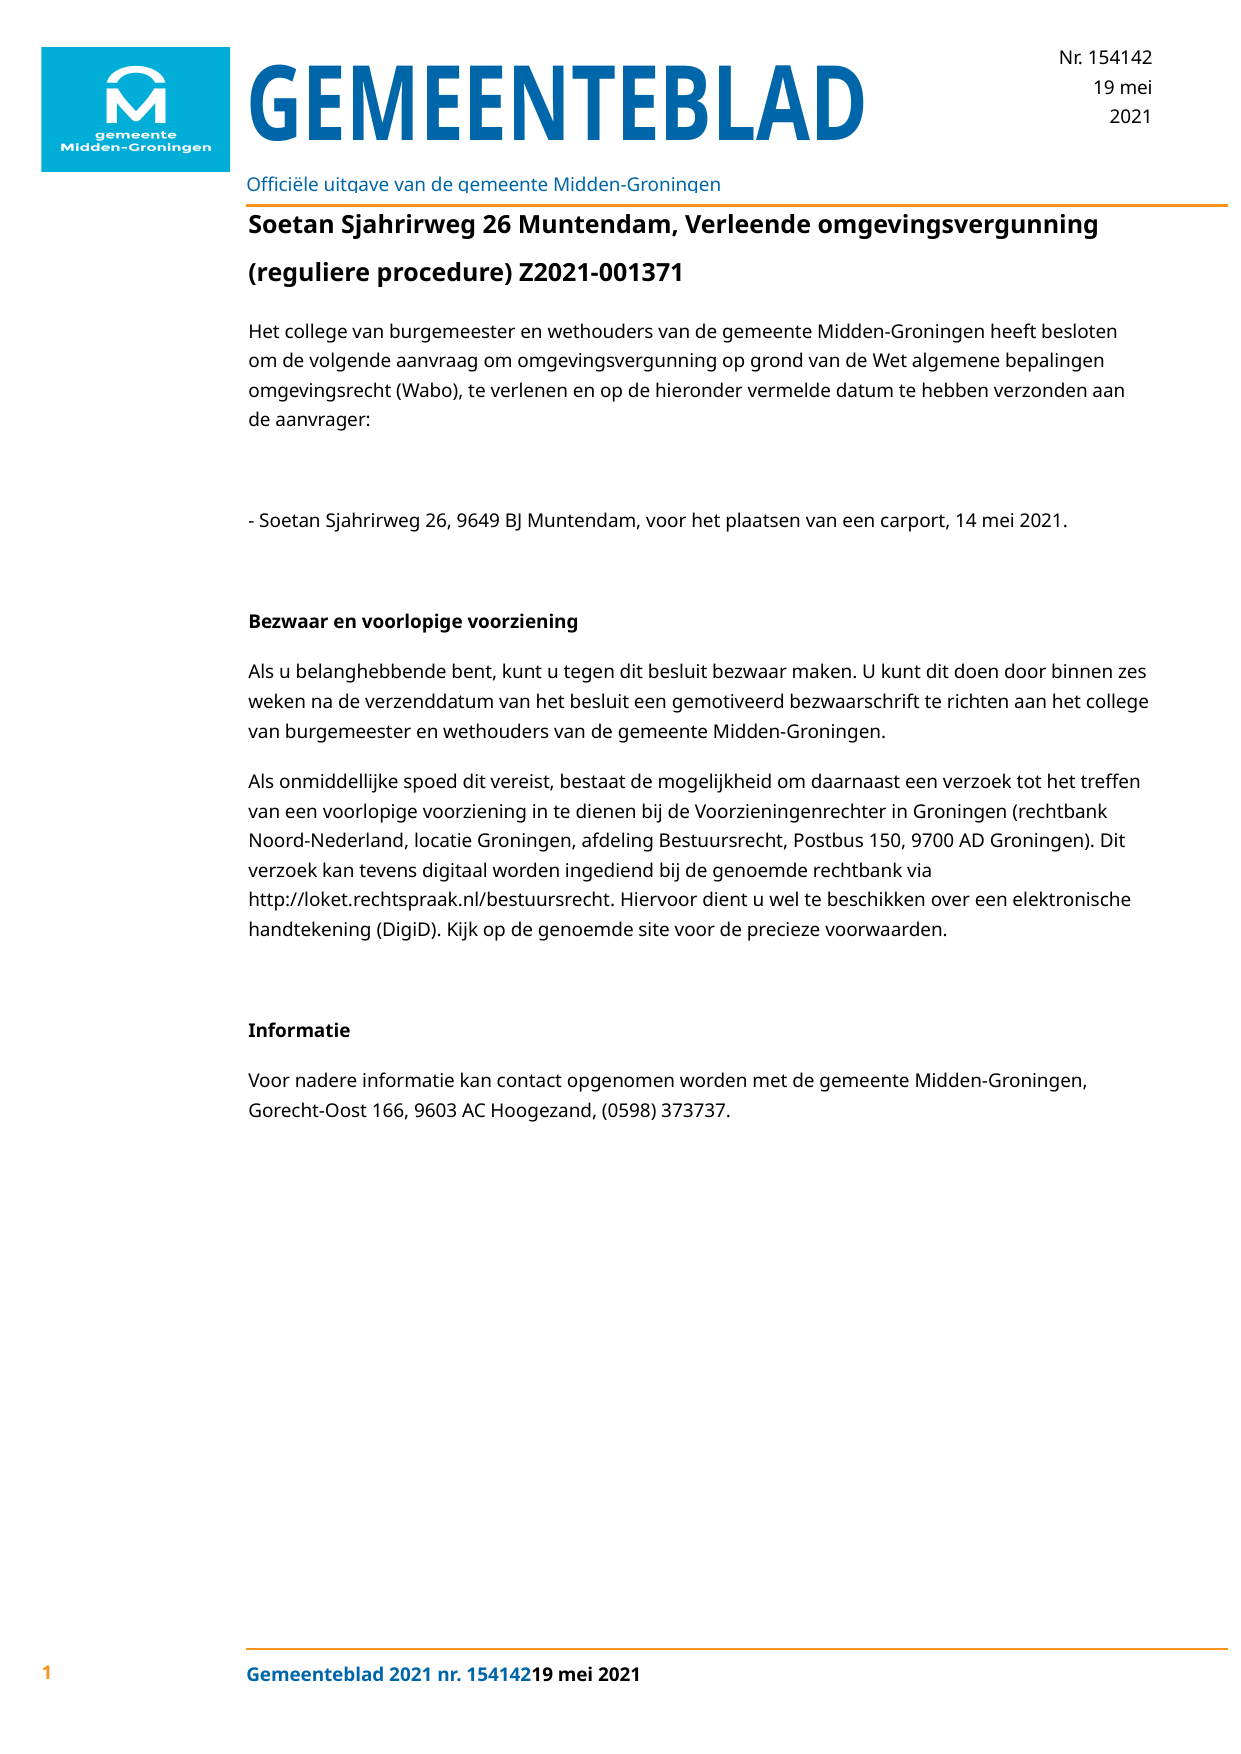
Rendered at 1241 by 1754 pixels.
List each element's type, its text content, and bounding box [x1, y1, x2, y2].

text Het college van burgemeester en wethouders van de gemeente Midden-Groningen heeft besloten om de volgende aanvraag om omgevingsvergunning op grond van de Wet algemene bepalingen omgevingsrecht (Wabo), te verlenen en op de hieronder vermelde datum te hebben verzonden aan de aanvrager: [248, 318, 1152, 432]
text Soetan Sjahrirweg 26 Muntendam, Verleende omgevingsvergunning (reguliere procedure) Z2021-001371 [248, 207, 1152, 288]
text Als onmiddellijke spoed dit vereist, bestaat de mogelijkheid om daarnaast een verzoek tot het treffen van een voorlopige voorziening in te dienen bij de Voorzieningenrechter in Groningen (rechtbank Noord-Nederland, locatie Groningen, afdeling Bestuursrecht, Postbus 150, 9700 AD Groningen). Dit verzoek kan tevens digitaal worden ingediend bij de genoemde rechtbank via http://loket.rechtspraak.nl/bestuursrecht. Hiervoor dient u wel te beschikken over een elektronische handtekening (DigiD). Kijk op de genoemde site voor de precieze voorwaarden. [248, 768, 1152, 942]
picture [184, 146, 190, 153]
text Bezwaar en voorlopige voorziening [248, 608, 1152, 634]
text Voor nadere informatie kan contact opgenomen worden met de gemeente Midden-Groningen, Gorecht-Oost 166, 9603 AC Hoogezand, (0598) 373737. [248, 1067, 1152, 1123]
text - Soetan Sjahrirweg 26, 9649 BJ Muntendam, voor het plaatsen van een carport, 14 mei 2021. [248, 507, 1152, 533]
picture [107, 89, 165, 122]
picture [108, 66, 164, 82]
text Informatie [248, 1017, 1152, 1043]
text Als u belanghebbende bent, kunt u tegen dit besluit bezwaar maken. U kunt dit doen door binnen zes weken na de verzenddatum van het besluit een gemotiveerd bezwaarschrift te richten aan het college van burgemeester en wethouders van de gemeente Midden-Groningen. [248, 659, 1152, 744]
